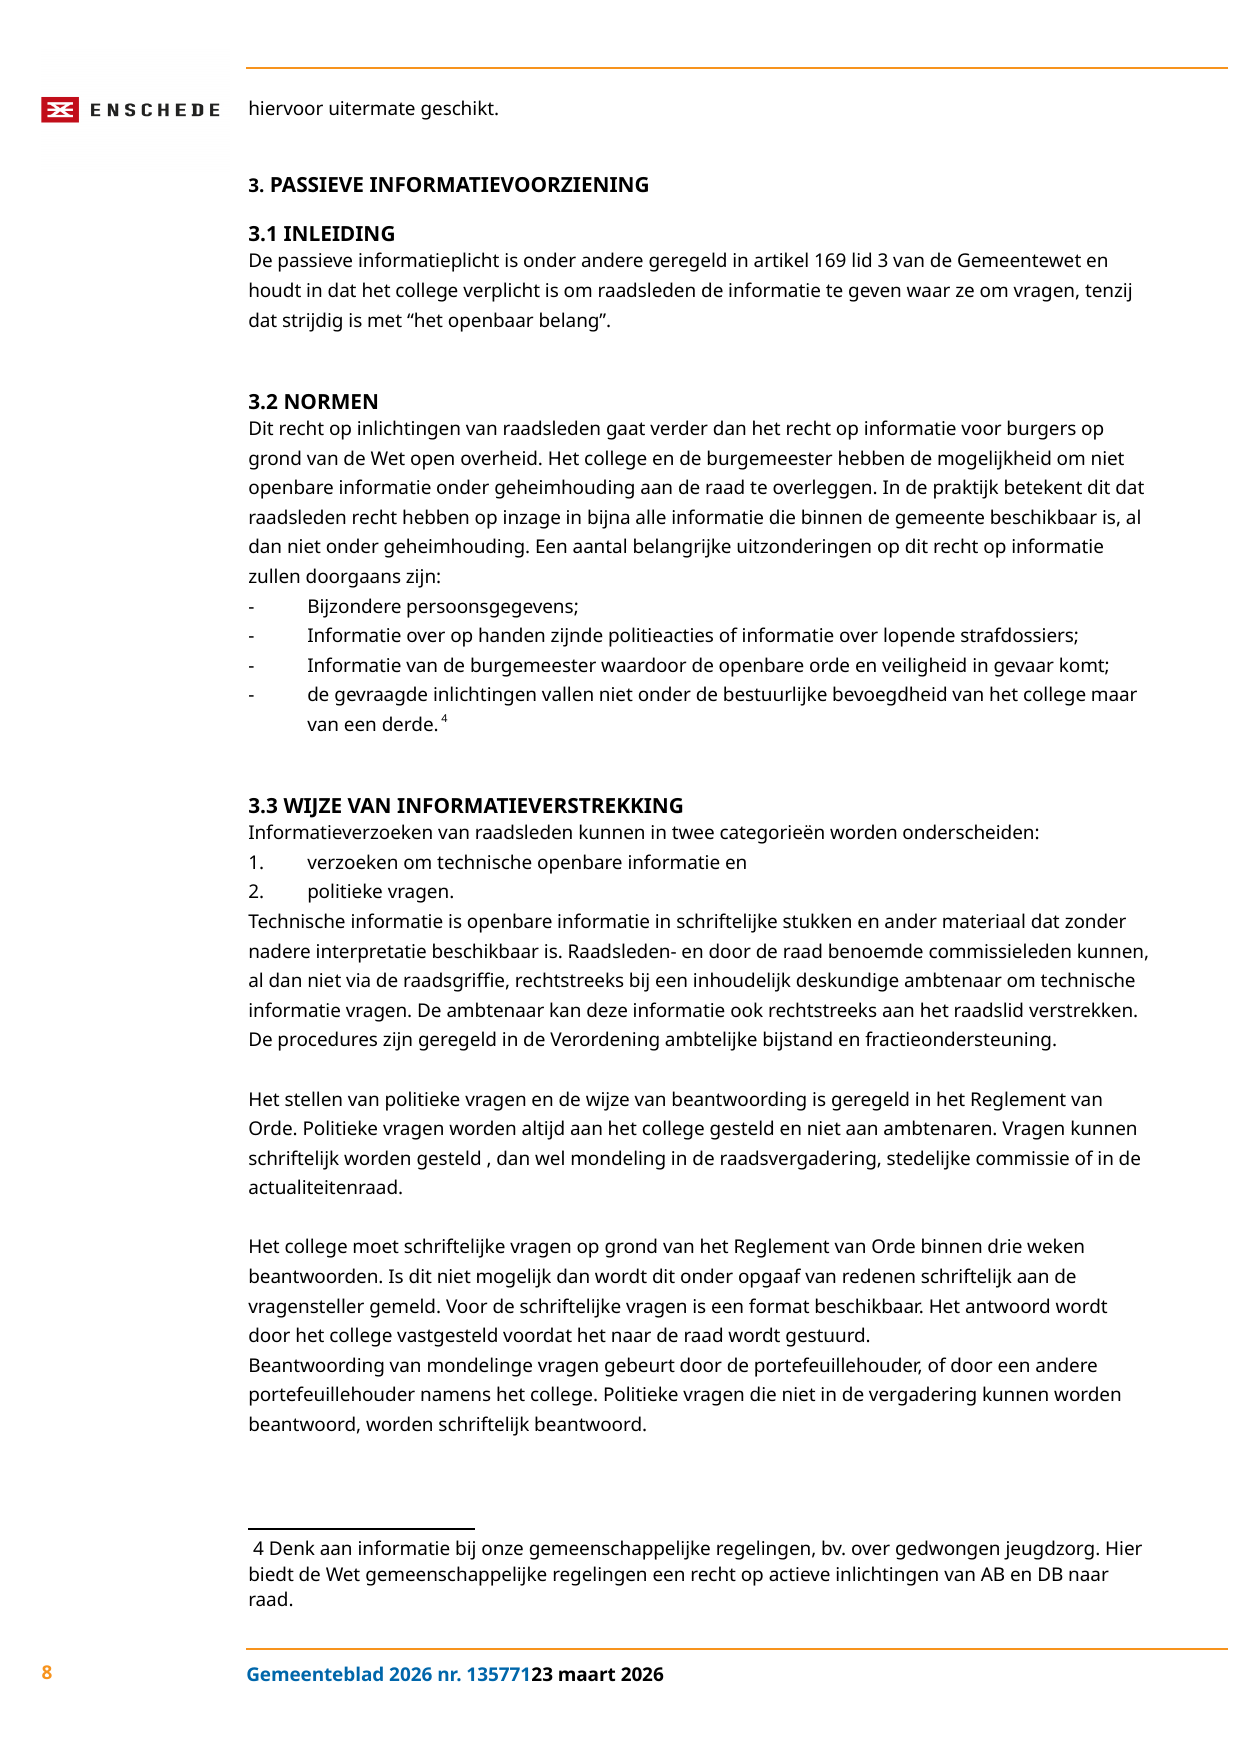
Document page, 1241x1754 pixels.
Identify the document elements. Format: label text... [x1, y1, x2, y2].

text 3.2 NORMEN [248, 387, 1152, 415]
text De passieve informatieplicht is onder andere geregeld in artikel 169 lid 3 van de Gemeentewet en houdt in dat het college verplicht is om raadsleden de informatie te geven waar ze om vragen, tenzij dat strijdig is met “het openbaar belang”. [248, 248, 1152, 333]
list Bijzondere persoonsgegevens; [248, 593, 1152, 618]
text 3. PASSIEVE INFORMATIEVOORZIENING [248, 170, 1152, 198]
text 3.3 WIJZE VAN INFORMATIEVERSTREKKING [248, 791, 1152, 819]
list Denk aan informatie bij onze gemeenschappelijke regelingen, bv. over gedwongen jeugdzorg. Hier biedt de Wet gemeenschappelijke regelingen een recht op actieve inlichtingen van AB en DB naar raad. [248, 1535, 1152, 1612]
list politieke vragen. [248, 879, 1152, 904]
text Beantwoording van mondelinge vragen gebeurt door de portefeuillehouder, of door een andere portefeuillehouder namens het college. Politieke vragen die niet in de vergadering kunnen worden beantwoord, worden schriftelijk beantwoord. [248, 1352, 1152, 1437]
list verzoeken om technische openbare informatie en [248, 849, 1152, 875]
text Technische informatie is openbare informatie in schriftelijke stukken en ander materiaal dat zonder nadere interpretatie beschikbaar is. Raadsleden- en door de raad benoemde commissieleden kunnen, al dan niet via de raadsgriffie, rechtstreeks bij een inhoudelijk deskundige ambtenaar om technische informatie vragen. De ambtenaar kan deze informatie ook rechtstreeks aan het raadslid verstrekken. De procedures zijn geregeld in de Verordening ambtelijke bijstand en fractieondersteuning. [248, 908, 1152, 1052]
text Het college moet schriftelijke vragen op grond van het Reglement van Orde binnen drie weken beantwoorden. Is dit niet mogelijk dan wordt dit onder opgaaf van redenen schriftelijk aan de vragensteller gemeld. Voor de schriftelijke vragen is een format beschikbaar. Het antwoord wordt door het college vastgesteld voordat het naar de raad wordt gestuurd. [248, 1234, 1152, 1348]
text 3.1 INLEIDING [248, 219, 1152, 248]
text Informatieverzoeken van raadsleden kunnen in twee categorieën worden onderscheiden: [248, 819, 1152, 845]
picture [41, 47, 231, 172]
text Het stellen van politieke vragen en de wijze van beantwoording is geregeld in het Reglement van Orde. Politieke vragen worden altijd aan het college gesteld en niet aan ambtenaren. Vragen kunnen schriftelijk worden gesteld , dan wel mondeling in de raadsvergadering, stedelijke commissie of in de actualiteitenraad. [248, 1086, 1152, 1200]
text Dit recht op inlichtingen van raadsleden gaat verder dan het recht op informatie voor burgers op grond van de Wet open overheid. Het college en de burgemeester hebben de mogelijkheid om niet openbare informatie onder geheimhouding aan de raad te overleggen. In de praktijk betekent dit dat raadsleden recht hebben op inzage in bijna alle informatie die binnen de gemeente beschikbaar is, al dan niet onder geheimhouding. Een aantal belangrijke uitzonderingen op dit recht op informatie zullen doorgaans zijn: [248, 415, 1152, 589]
text hiervoor uitermate geschikt. [248, 95, 1152, 121]
list Informatie van de burgemeester waardoor de openbare orde en veiligheid in gevaar komt; [248, 652, 1152, 678]
list Informatie over op handen zijnde politieacties of informatie over lopende strafdossiers; [248, 622, 1152, 648]
list de gevraagde inlichtingen vallen niet onder de bestuurlijke bevoegdheid van het college maar van een derde. [248, 682, 1152, 737]
